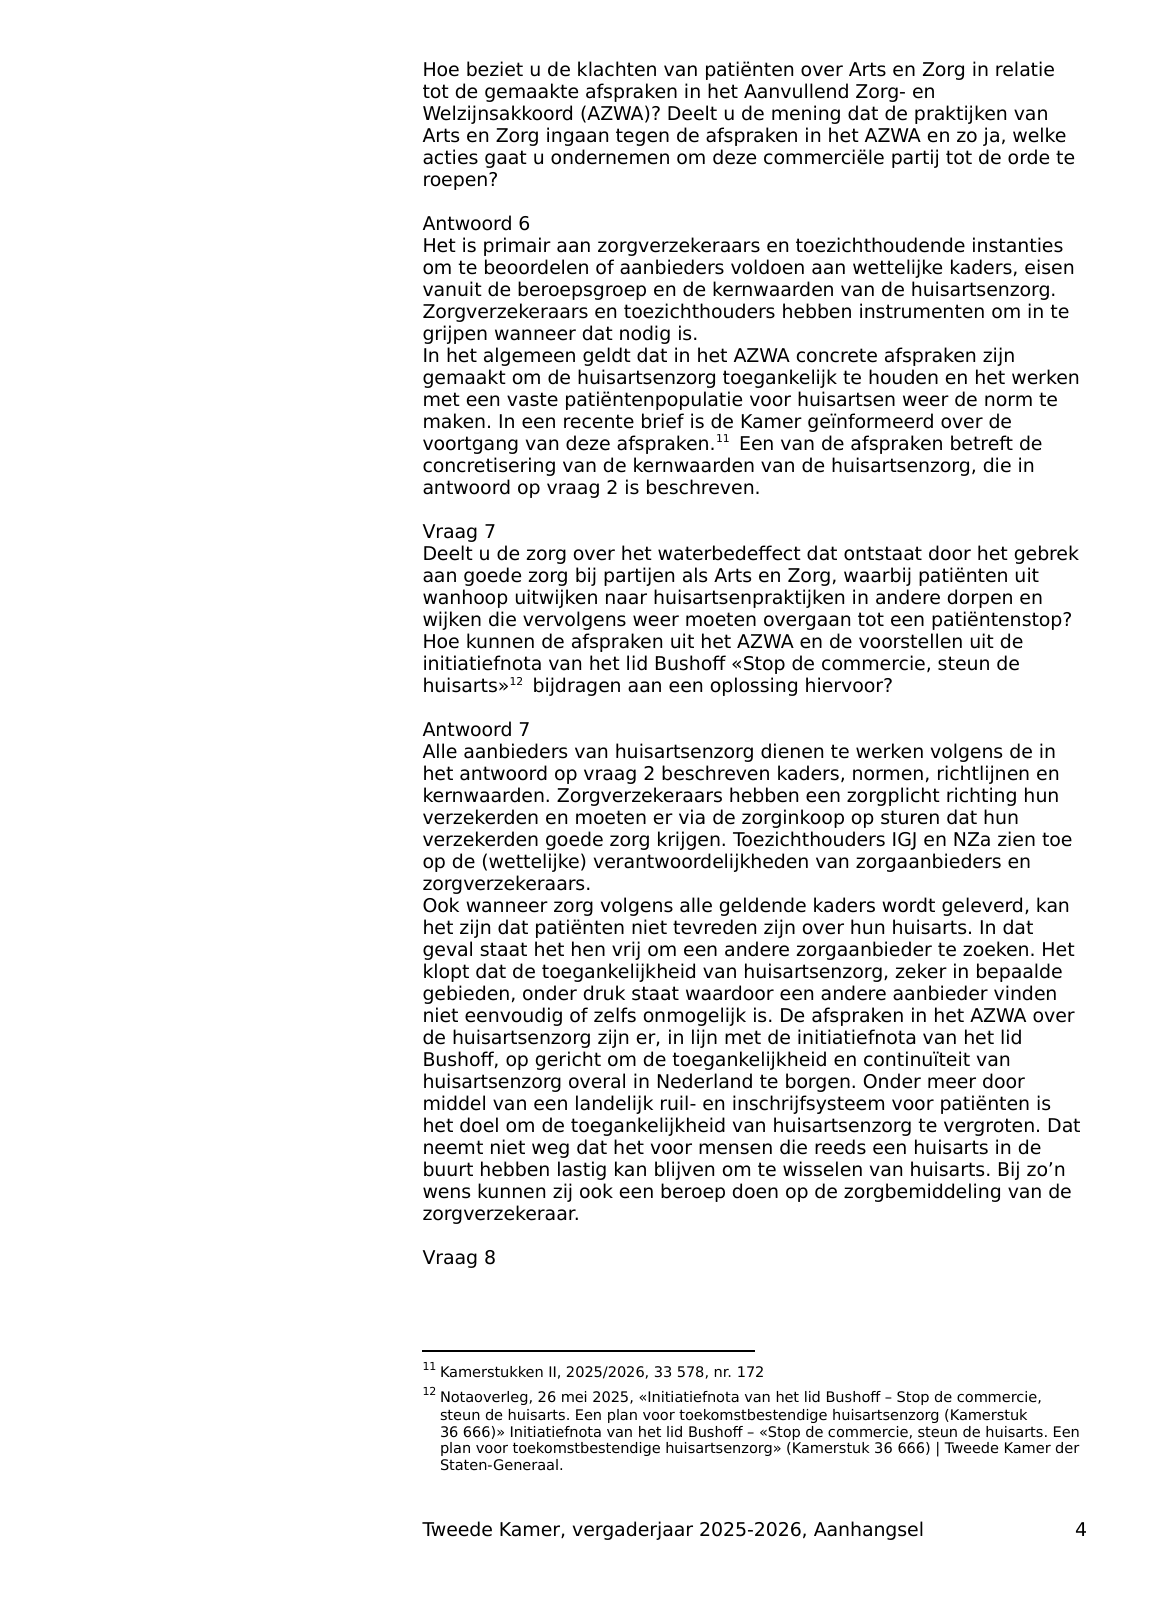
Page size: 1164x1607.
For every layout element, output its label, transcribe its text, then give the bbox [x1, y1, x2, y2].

text Deelt u de zorg over het waterbedeffect dat ontstaat door het gebrek aan goede zorg bij partijen als Arts en Zorg, waarbij patiënten uit wanhoop uitwijken naar huisartsenpraktijken in andere dorpen en wijken die vervolgens weer moeten overgaan tot een patiëntenstop? Hoe kunnen de afspraken uit het AZWA en de voorstellen uit de initiatiefnota van het lid Bushoff «Stop de commercie, steun de huisarts» bijdragen aan een oplossing hiervoor? [422, 543, 1087, 697]
text Alle aanbieders van huisartsenzorg dienen te werken volgens de in het antwoord op vraag 2 beschreven kaders, normen, richtlijnen en kernwaarden. Zorgverzekeraars hebben een zorgplicht richting hun verzekerden en moeten er via de zorginkoop op sturen dat hun verzekerden goede zorg krijgen. Toezichthouders IGJ en NZa zien toe op de (wettelijke) verantwoordelijkheden van zorgaanbieders en zorgverzekeraars. [422, 741, 1087, 895]
text Ook wanneer zorg volgens alle geldende kaders wordt geleverd, kan het zijn dat patiënten niet tevreden zijn over hun huisarts. In dat geval staat het hen vrij om een andere zorgaanbieder te zoeken. Het klopt dat de toegankelijkheid van huisartsenzorg, zeker in bepaalde gebieden, onder druk staat waardoor een andere aanbieder vinden niet eenvoudig of zelfs onmogelijk is. De afspraken in het AZWA over de huisartsenzorg zijn er, in lijn met de initiatiefnota van het lid Bushoff, op gericht om de toegankelijkheid en continuïteit van huisartsenzorg overal in Nederland te borgen. Onder meer door middel van een landelijk ruil- en inschrijfsysteem voor patiënten is het doel om de toegankelijkheid van huisartsenzorg te vergroten. Dat neemt niet weg dat het voor mensen die reeds een huisarts in de buurt hebben lastig kan blijven om te wisselen van huisarts. Bij zo’n wens kunnen zij ook een beroep doen op de zorgbemiddeling van de zorgverzekeraar. [422, 895, 1087, 1224]
text Notaoverleg, 26 mei 2025, «Initiatiefnota van het lid Bushoff – Stop de commercie, steun de huisarts. Een plan voor toekomstbestendige huisartsenzorg (Kamerstuk 36 666)» Initiatiefnota van het lid Bushoff – «Stop de commercie, steun de huisarts. Een plan voor toekomstbestendige huisartsenzorg» (Kamerstuk 36 666) | Tweede Kamer der Staten-Generaal. [422, 1385, 1087, 1474]
text In het algemeen geldt dat in het AZWA concrete afspraken zijn gemaakt om de huisartsenzorg toegankelijk te houden en het werken met een vaste patiëntenpopulatie voor huisartsen weer de norm te maken. In een recente brief is de Kamer geïnformeerd over de voortgang van deze afspraken. Een van de afspraken betreft de concretisering van de kernwaarden van de huisartsenzorg, die in antwoord op vraag 2 is beschreven. [422, 345, 1087, 499]
text Vraag 8 [422, 1247, 1087, 1269]
text Het is primair aan zorgverzekeraars en toezichthoudende instanties om te beoordelen of aanbieders voldoen aan wettelijke kaders, eisen vanuit de beroepsgroep en de kernwaarden van de huisartsenzorg. Zorgverzekeraars en toezichthouders hebben instrumenten om in te grijpen wanneer dat nodig is. [422, 235, 1087, 345]
text Vraag 7 [422, 521, 1087, 543]
text Hoe beziet u de klachten van patiënten over Arts en Zorg in relatie tot de gemaakte afspraken in het Aanvullend Zorg- en Welzijnsakkoord (AZWA)? Deelt u de mening dat de praktijken van Arts en Zorg ingaan tegen de afspraken in het AZWA en zo ja, welke acties gaat u ondernemen om deze commerciële partij tot de orde te roepen? [422, 59, 1087, 191]
text Antwoord 7 [422, 719, 1087, 741]
text Kamerstukken II, 2025/2026, 33 578, nr. 172 [422, 1360, 1087, 1382]
text Antwoord 6 [422, 213, 1087, 235]
